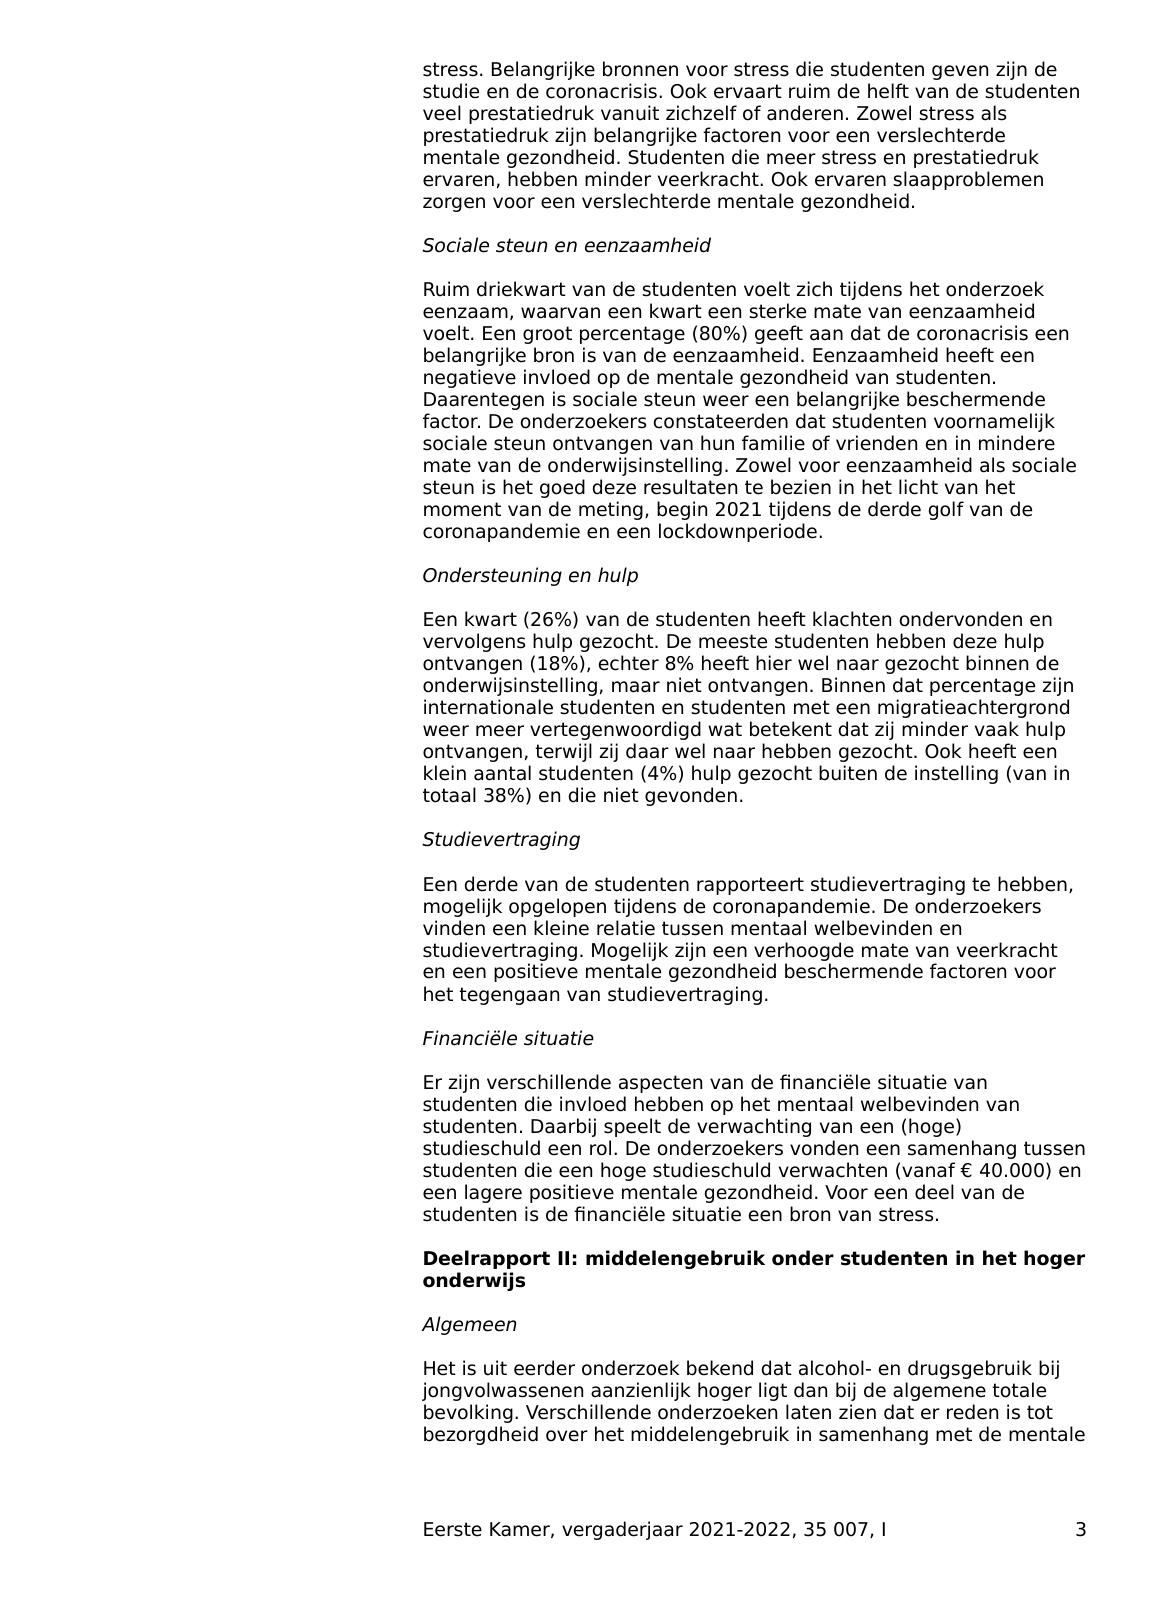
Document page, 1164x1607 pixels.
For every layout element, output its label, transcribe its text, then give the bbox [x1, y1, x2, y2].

subtitle Algemeen [422, 1314, 1087, 1336]
text Er zijn verschillende aspecten van de financiële situatie van studenten die invloed hebben op het mentaal welbevinden van studenten. Daarbij speelt de verwachting van een (hoge) studieschuld een rol. De onderzoekers vonden een samenhang tussen studenten die een hoge studieschuld verwachten (vanaf € 40.000) en een lagere positieve mentale gezondheid. Voor een deel van de studenten is de financiële situatie een bron van stress. [422, 1072, 1087, 1226]
subtitle Deelrapport II: middelengebruik onder studenten in het hoger onderwijs [422, 1248, 1087, 1292]
text Een kwart (26%) van de studenten heeft klachten ondervonden en vervolgens hulp gezocht. De meeste studenten hebben deze hulp ontvangen (18%), echter 8% heeft hier wel naar gezocht binnen de onderwijsinstelling, maar niet ontvangen. Binnen dat percentage zijn internationale studenten en studenten met een migratieachtergrond weer meer vertegenwoordigd wat betekent dat zij minder vaak hulp ontvangen, terwijl zij daar wel naar hebben gezocht. Ook heeft een klein aantal studenten (4%) hulp gezocht buiten de instelling (van in totaal 38%) en die niet gevonden. [422, 609, 1087, 807]
text Een derde van de studenten rapporteert studievertraging te hebben, mogelijk opgelopen tijdens de coronapandemie. De onderzoekers vinden een kleine relatie tussen mentaal welbevinden en studievertraging. Mogelijk zijn een verhoogde mate van veerkracht en een positieve mentale gezondheid beschermende factoren voor het tegengaan van studievertraging. [422, 873, 1087, 1005]
text Ruim driekwart van de studenten voelt zich tijdens het onderzoek eenzaam, waarvan een kwart een sterke mate van eenzaamheid voelt. Een groot percentage (80%) geeft aan dat de coronacrisis een belangrijke bron is van de eenzaamheid. Eenzaamheid heeft een negatieve invloed op de mentale gezondheid van studenten. Daarentegen is sociale steun weer een belangrijke beschermende factor. De onderzoekers constateerden dat studenten voornamelijk sociale steun ontvangen van hun familie of vrienden en in mindere mate van de onderwijsinstelling. Zowel voor eenzaamheid als sociale steun is het goed deze resultaten te bezien in het licht van het moment van de meting, begin 2021 tijdens de derde golf van de coronapandemie en een lockdownperiode. [422, 279, 1087, 543]
subtitle Ondersteuning en hulp [422, 565, 1087, 587]
text Het is uit eerder onderzoek bekend dat alcohol- en drugsgebruik bij jongvolwassenen aanzienlijk hoger ligt dan bij de algemene totale bevolking. Verschillende onderzoeken laten zien dat er reden is tot bezorgdheid over het middelengebruik in samenhang met de mentale [422, 1358, 1087, 1446]
text stress. Belangrijke bronnen voor stress die studenten geven zijn de studie en de coronacrisis. Ook ervaart ruim de helft van de studenten veel prestatiedruk vanuit zichzelf of anderen. Zowel stress als prestatiedruk zijn belangrijke factoren voor een verslechterde mentale gezondheid. Studenten die meer stress en prestatiedruk ervaren, hebben minder veerkracht. Ook ervaren slaapproblemen zorgen voor een verslechterde mentale gezondheid. [422, 59, 1087, 213]
subtitle Sociale steun en eenzaamheid [422, 235, 1087, 257]
subtitle Financiële situatie [422, 1028, 1087, 1049]
subtitle Studievertraging [422, 829, 1087, 851]
